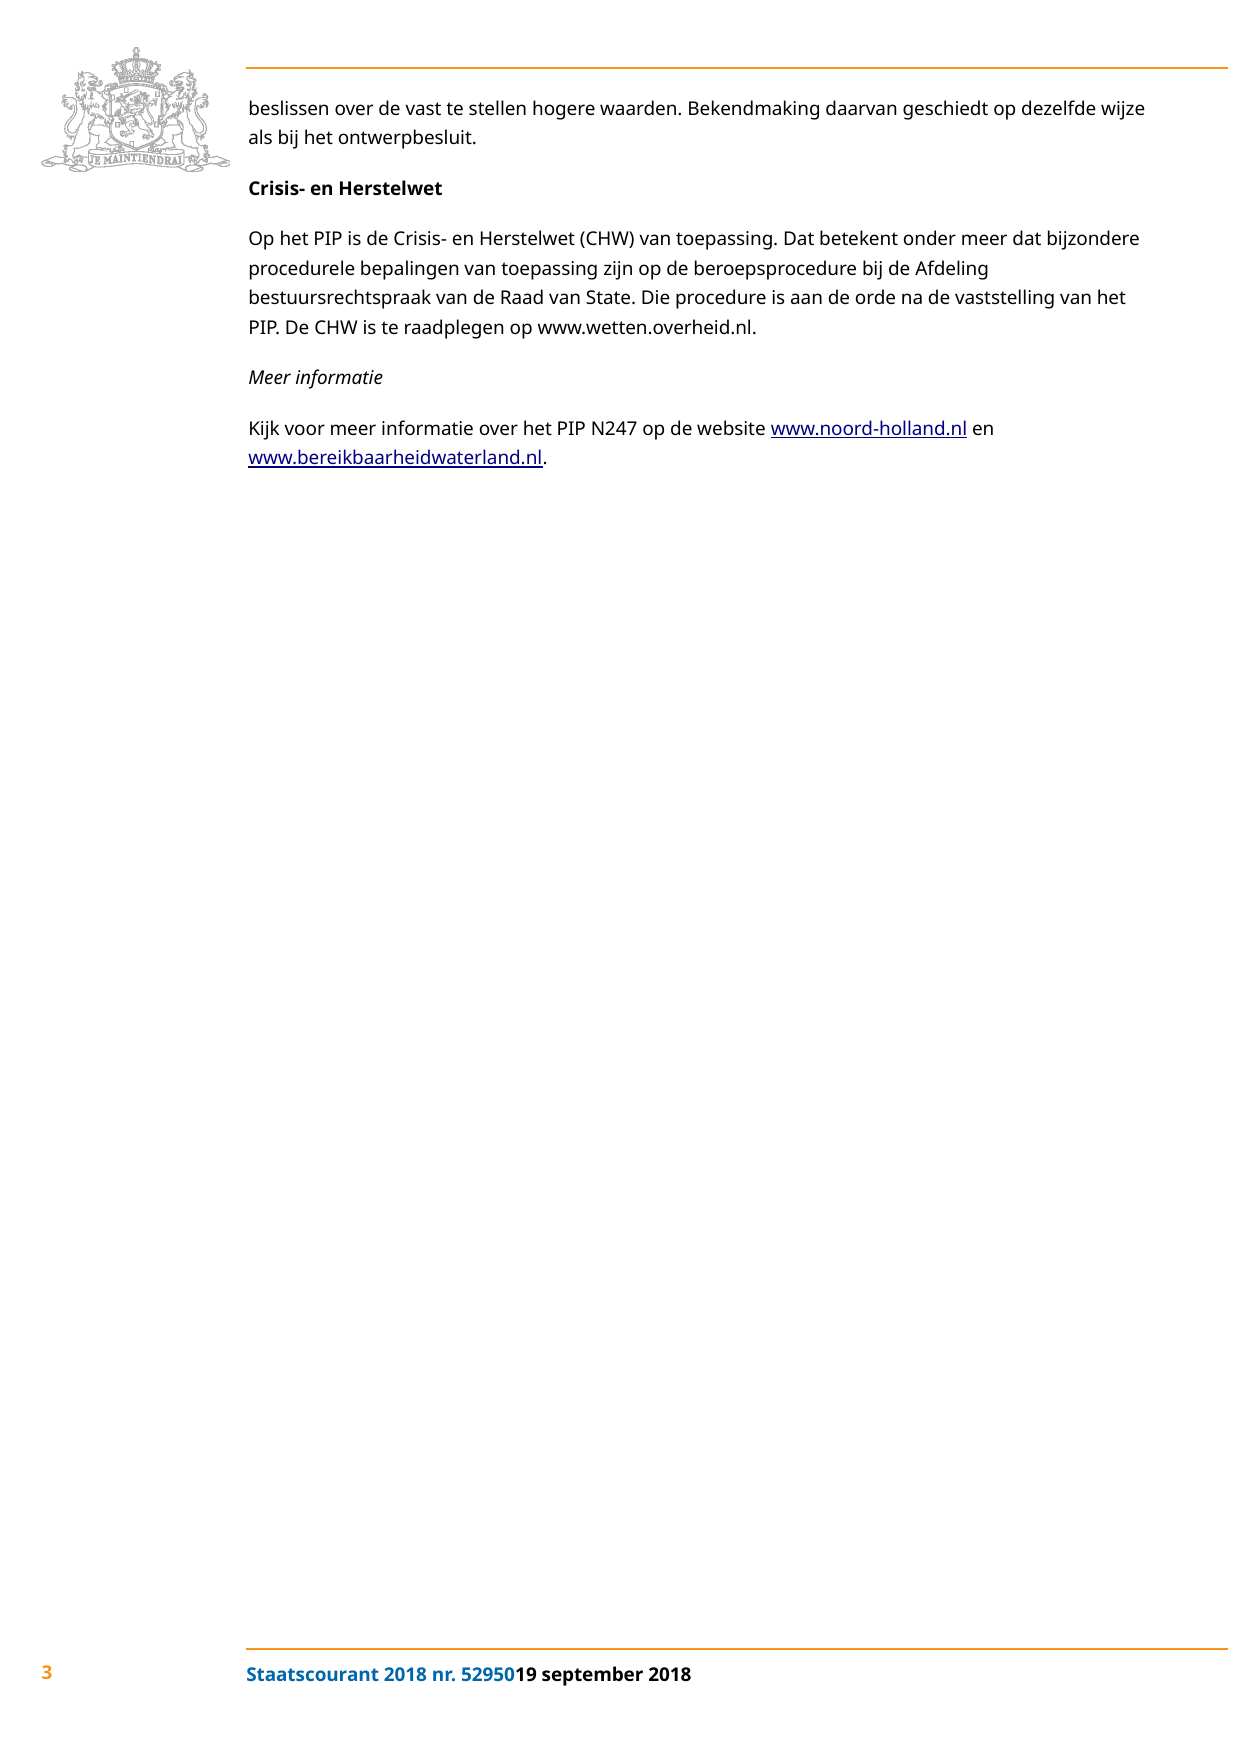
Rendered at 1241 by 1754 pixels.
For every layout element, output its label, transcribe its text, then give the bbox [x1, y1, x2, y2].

text Op het PIP is de Crisis- en Herstelwet (CHW) van toepassing. Dat betekent onder meer dat bijzondere procedurele bepalingen van toepassing zijn op de beroepsprocedure bij de Afdeling bestuursrechtspraak van de Raad van State. Die procedure is aan de orde na de vaststelling van het PIP. De CHW is te raadplegen op www.wetten.overheid.nl. [248, 225, 1152, 340]
text beslissen over de vast te stellen hogere waarden. Bekendmaking daarvan geschiedt op dezelfde wijze als bij het ontwerpbesluit. [248, 95, 1152, 150]
text Meer informatie [248, 364, 1152, 390]
text Crisis- en Herstelwet [248, 175, 1152, 201]
text Kijk voor meer informatie over het PIP N247 op de website www.noord-holland.nl en www.bereikbaarheidwaterland.nl. [248, 415, 1152, 470]
picture [41, 47, 231, 172]
